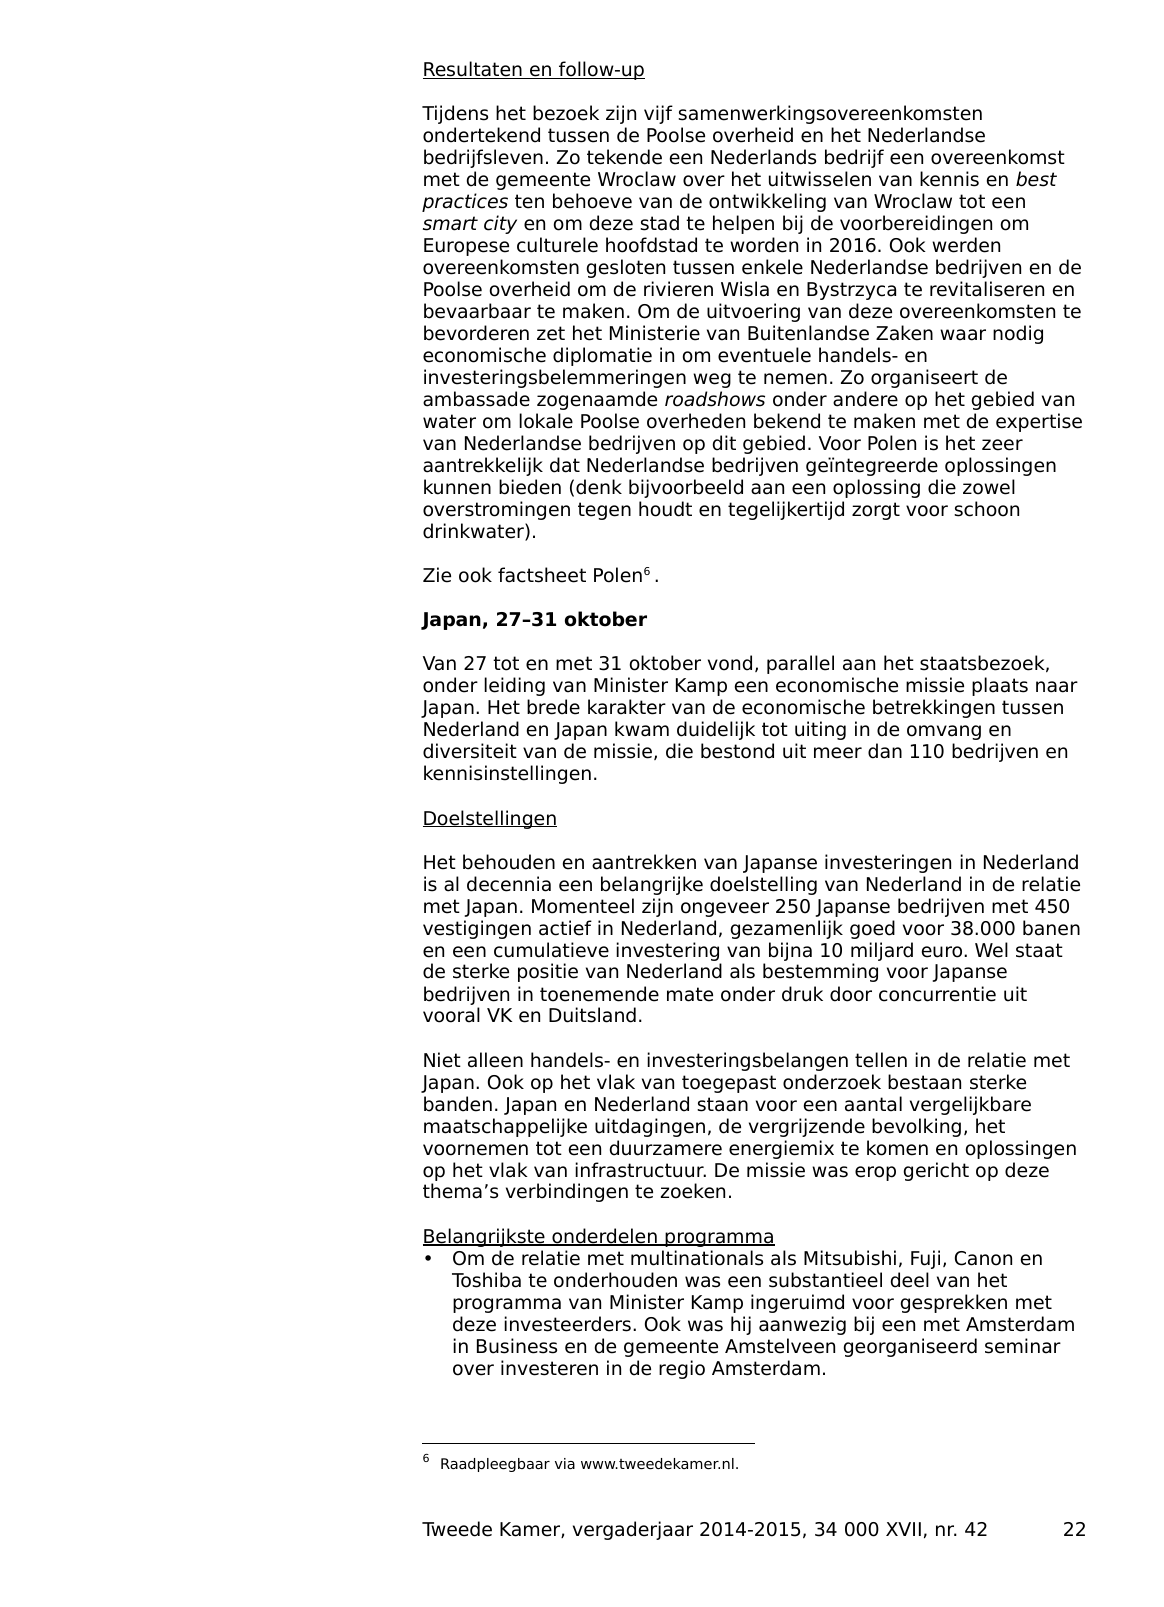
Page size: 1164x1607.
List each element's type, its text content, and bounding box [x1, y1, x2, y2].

text Tijdens het bezoek zijn vijf samenwerkingsovereenkomsten ondertekend tussen de Poolse overheid en het Nederlandse bedrijfsleven. Zo tekende een Nederlands bedrijf een overeenkomst met de gemeente Wroclaw over het uitwisselen van kennis en best practices ten behoeve van de ontwikkeling van Wroclaw tot een smart city en om deze stad te helpen bij de voorbereidingen om Europese culturele hoofdstad te worden in 2016. Ook werden overeenkomsten gesloten tussen enkele Nederlandse bedrijven en de Poolse overheid om de rivieren Wisla en Bystrzyca te revitaliseren en bevaarbaar te maken. Om de uitvoering van deze overeenkomsten te bevorderen zet het Ministerie van Buitenlandse Zaken waar nodig economische diplomatie in om eventuele handels- en investeringsbelemmeringen weg te nemen. Zo organiseert de ambassade zogenaamde roadshows onder andere op het gebied van water om lokale Poolse overheden bekend te maken met de expertise van Nederlandse bedrijven op dit gebied. Voor Polen is het zeer aantrekkelijk dat Nederlandse bedrijven geïntegreerde oplossingen kunnen bieden (denk bijvoorbeeld aan een oplossing die zowel overstromingen tegen houdt en tegelijkertijd zorgt voor schoon drinkwater). [422, 103, 1087, 543]
text Van 27 tot en met 31 oktober vond, parallel aan het staatsbezoek, onder leiding van Minister Kamp een economische missie plaats naar Japan. Het brede karakter van de economische betrekkingen tussen Nederland en Japan kwam duidelijk tot uiting in de omvang en diversiteit van de missie, die bestond uit meer dan 110 bedrijven en kennisinstellingen. [422, 653, 1087, 785]
subtitle Belangrijkste onderdelen programma [422, 1226, 1087, 1248]
subtitle Doelstellingen [422, 807, 1087, 829]
text • Om de relatie met multinationals als Mitsubishi, Fuji, Canon en Toshiba te onderhouden was een substantieel deel van het programma van Minister Kamp ingeruimd voor gesprekken met deze investeerders. Ook was hij aanwezig bij een met Amsterdam in Business en de gemeente Amstelveen georganiseerd seminar over investeren in de regio Amsterdam. [422, 1248, 1087, 1379]
text Het behouden en aantrekken van Japanse investeringen in Nederland is al decennia een belangrijke doelstelling van Nederland in de relatie met Japan. Momenteel zijn ongeveer 250 Japanse bedrijven met 450 vestigingen actief in Nederland, gezamenlijk goed voor 38.000 banen en een cumulatieve investering van bijna 10 miljard euro. Wel staat de sterke positie van Nederland als bestemming voor Japanse bedrijven in toenemende mate onder druk door concurrentie uit vooral VK en Duitsland. [422, 852, 1087, 1027]
subtitle Resultaten en follow-up [422, 59, 1087, 81]
text Raadpleegbaar via www.tweedekamer.nl. [422, 1452, 1087, 1474]
text Niet alleen handels- en investeringsbelangen tellen in de relatie met Japan. Ook op het vlak van toegepast onderzoek bestaan sterke banden. Japan en Nederland staan voor een aantal vergelijkbare maatschappelijke uitdagingen, de vergrijzende bevolking, het voornemen tot een duurzamere energiemix te komen en oplossingen op het vlak van infrastructuur. De missie was erop gericht op deze thema’s verbindingen te zoeken. [422, 1049, 1087, 1203]
text Zie ook factsheet Polen. [422, 565, 1087, 587]
subtitle Japan, 27–31 oktober [422, 609, 1087, 631]
